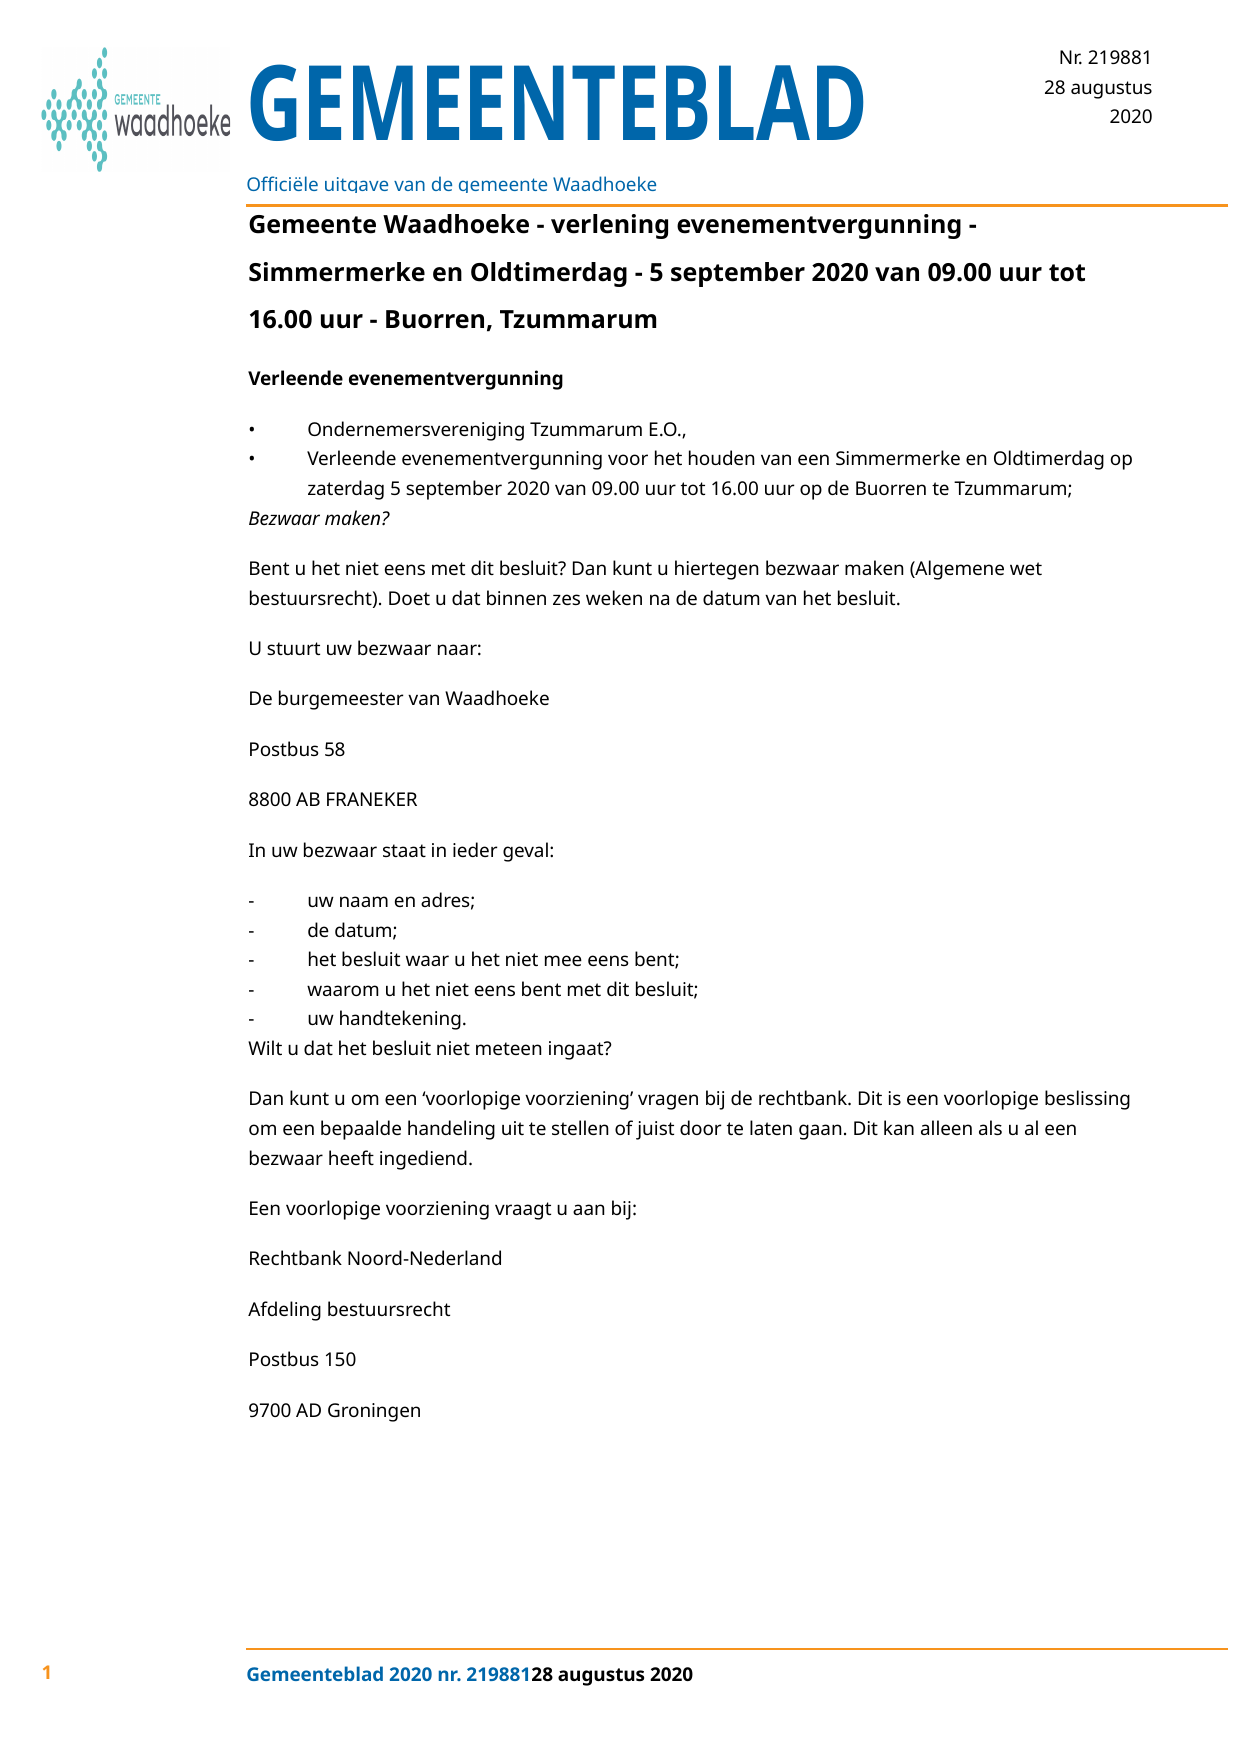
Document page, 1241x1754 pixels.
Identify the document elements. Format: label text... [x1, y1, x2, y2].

text Bent u het niet eens met dit besluit? Dan kunt u hiertegen bezwaar maken (Algemene wet bestuursrecht). Doet u dat binnen zes weken na de datum van het besluit. [248, 555, 1152, 610]
text De burgemeester van Waadhoeke [248, 686, 1152, 711]
list uw handtekening. [248, 1006, 1152, 1031]
text U stuurt uw bezwaar naar: [248, 635, 1152, 661]
text Postbus 150 [248, 1346, 1152, 1372]
text Postbus 58 [248, 736, 1152, 762]
list Verleende evenementvergunning voor het houden van een Simmermerke en Oldtimerdag op zaterdag 5 september 2020 van 09.00 uur tot 16.00 uur op de Buorren te Tzummarum; [248, 446, 1152, 501]
text Dan kunt u om een ‘voorlopige voorziening’ vragen bij de rechtbank. Dit is een voorlopige beslissing om een bepaalde handeling uit te stellen of juist door te laten gaan. Dit kan alleen als u al een bezwaar heeft ingediend. [248, 1086, 1152, 1170]
text Wilt u dat het besluit niet meteen ingaat? [248, 1035, 1152, 1061]
list waarom u het niet eens bent met dit besluit; [248, 976, 1152, 1002]
text Gemeente Waadhoeke - verlening evenementvergunning - Simmermerke en Oldtimerdag - 5 september 2020 van 09.00 uur tot 16.00 uur - Buorren, Tzummarum [248, 207, 1152, 336]
text Een voorlopige voorziening vraagt u aan bij: [248, 1195, 1152, 1221]
text Afdeling bestuursrecht [248, 1296, 1152, 1322]
text Rechtbank Noord-Nederland [248, 1246, 1152, 1271]
text 8800 AB FRANEKER [248, 786, 1152, 812]
text Bezwaar maken? [248, 505, 1152, 530]
list het besluit waar u het niet mee eens bent; [248, 946, 1152, 972]
list uw naam en adres; [248, 887, 1152, 913]
text 9700 AD Groningen [248, 1397, 1152, 1422]
list de datum; [248, 917, 1152, 942]
list Ondernemersvereniging Tzummarum E.O., [248, 416, 1152, 442]
text Verleende evenementvergunning [248, 366, 1152, 391]
picture [41, 47, 231, 172]
text In uw bezwaar staat in ieder geval: [248, 837, 1152, 862]
